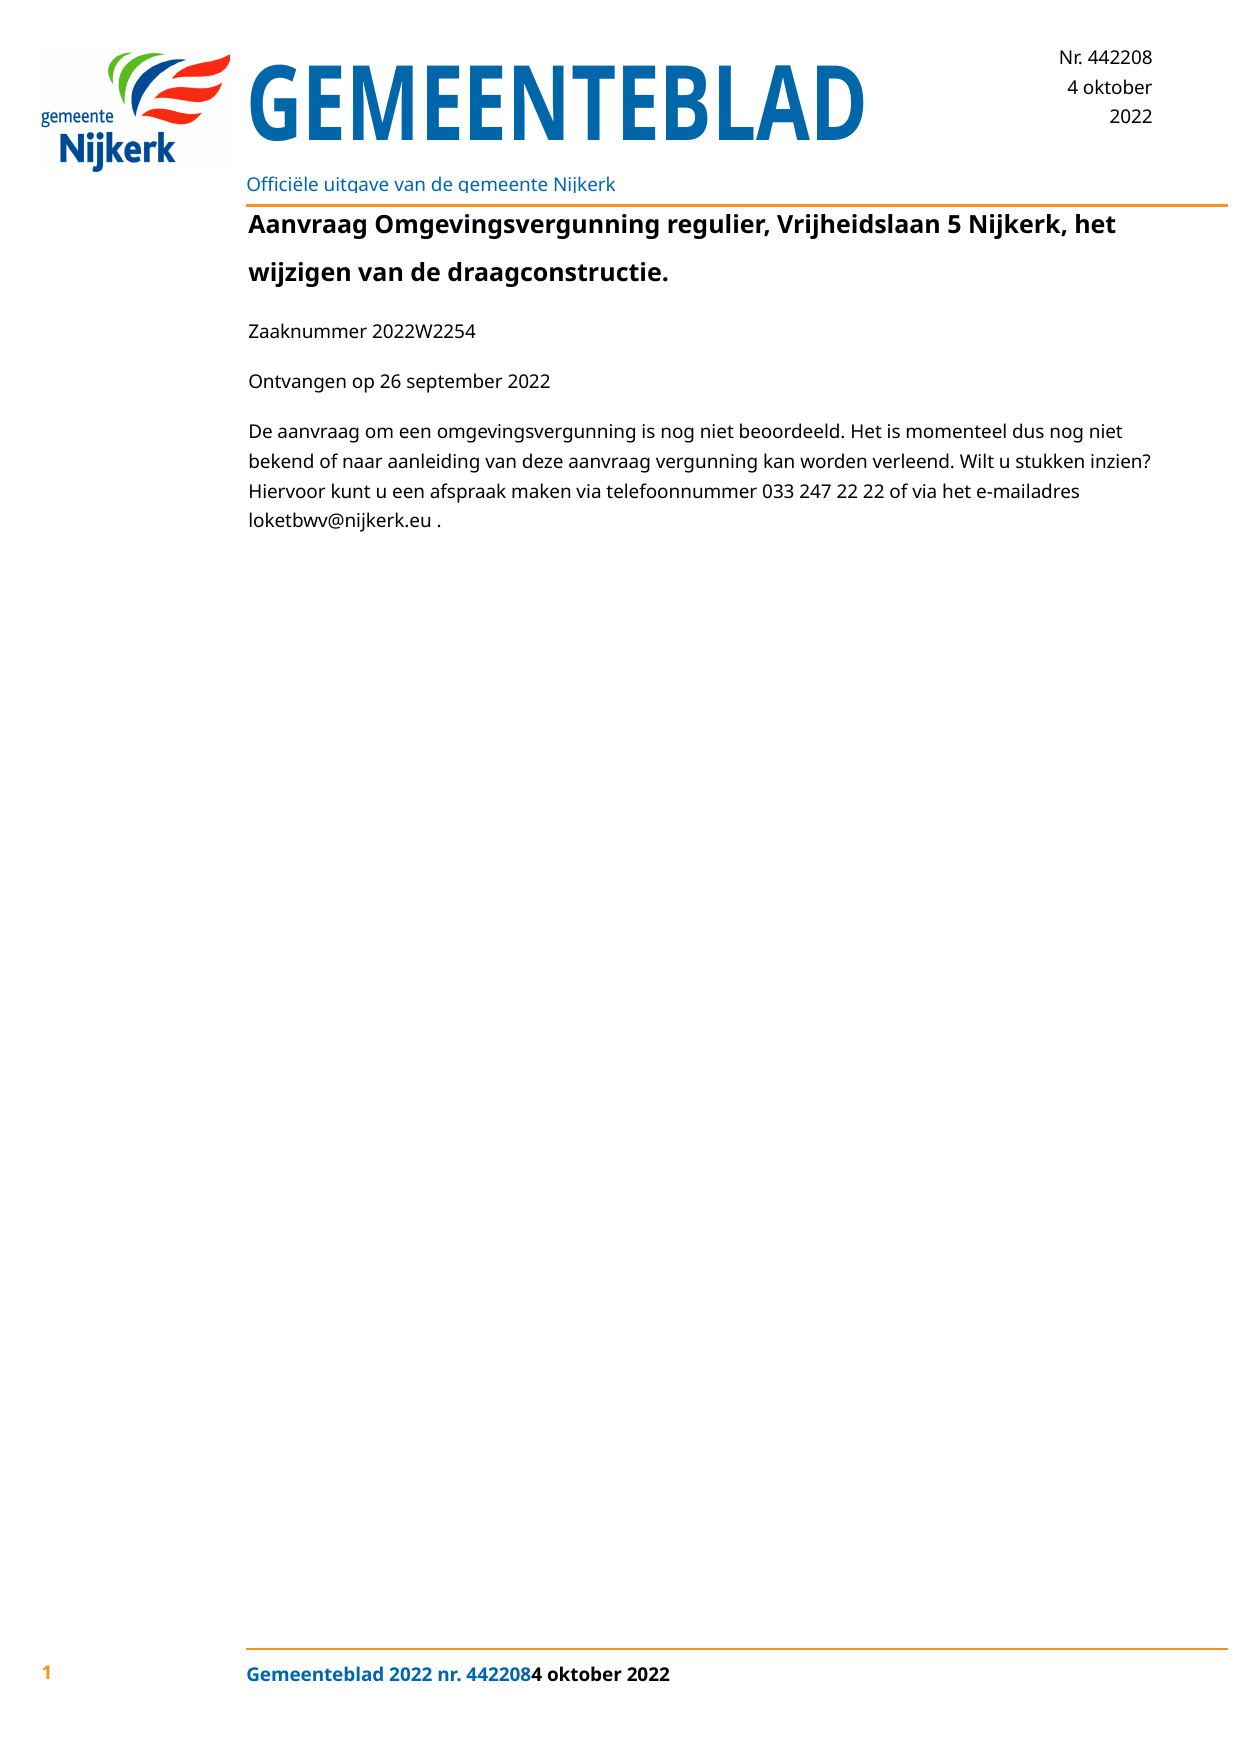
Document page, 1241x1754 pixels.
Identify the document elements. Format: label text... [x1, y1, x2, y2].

text Ontvangen op 26 september 2022 [248, 368, 1152, 394]
text De aanvraag om een omgevingsvergunning is nog niet beoordeeld. Het is momenteel dus nog niet bekend of naar aanleiding van deze aanvraag vergunning kan worden verleend. Wilt u stukken inzien? Hiervoor kunt u een afspraak maken via telefoonnummer 033 247 22 22 of via het e-mailadres loketbwv@nijkerk.eu . [248, 419, 1152, 533]
text Zaaknummer 2022W2254 [248, 318, 1152, 344]
text Aanvraag Omgevingsvergunning regulier, Vrijheidslaan 5 Nijkerk, het wijzigen van de draagconstructie. [248, 207, 1152, 288]
picture [41, 47, 231, 172]
